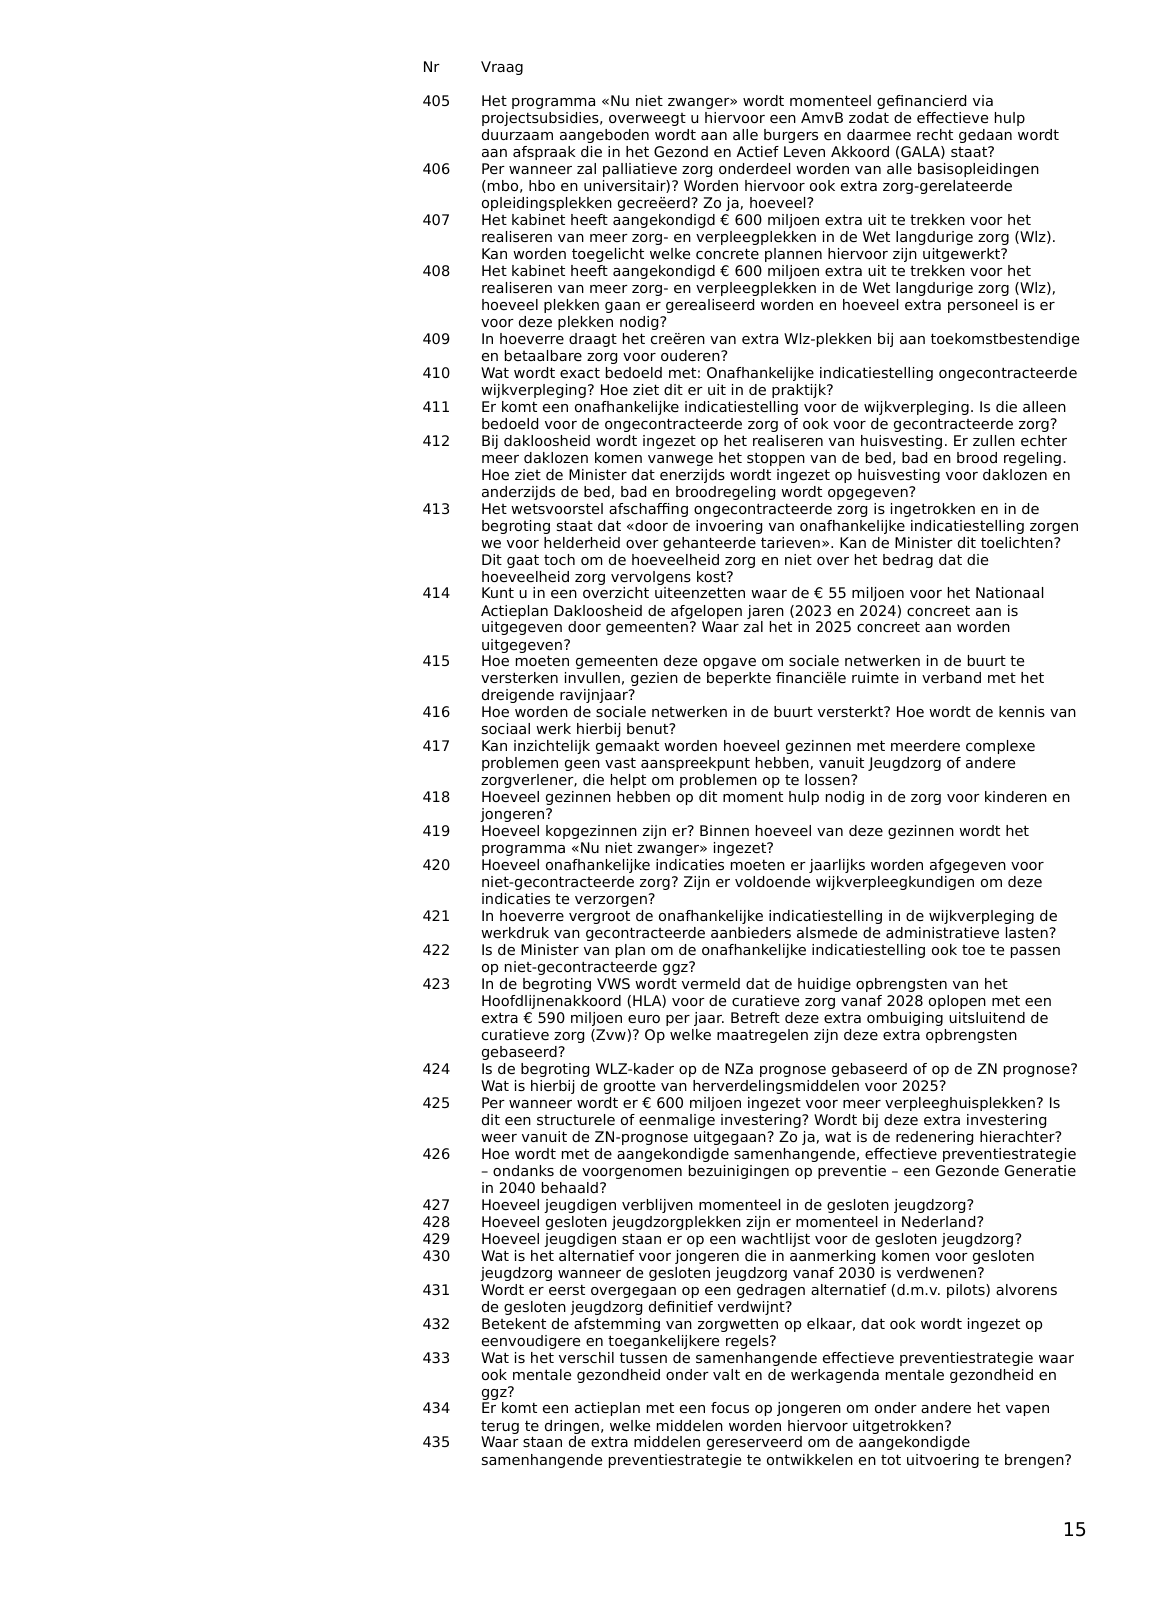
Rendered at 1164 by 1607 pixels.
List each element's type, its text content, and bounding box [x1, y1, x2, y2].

table_cell Het kabinet heeft aangekondigd € 600 miljoen extra uit te trekken voor het realiseren van meer zorg- en verpleegplekken in de Wet langdurige zorg (Wlz), hoeveel plekken gaan er gerealiseerd worden en hoeveel extra personeel is er voor deze plekken nodig? [475, 263, 1087, 331]
table_cell 424 [422, 1061, 475, 1095]
table_cell Bij dakloosheid wordt ingezet op het realiseren van huisvesting. Er zullen echter meer daklozen komen vanwege het stoppen van de bed, bad en brood regeling. Hoe ziet de Minister dat enerzijds wordt ingezet op huisvesting voor daklozen en anderzijds de bed, bad en broodregeling wordt opgegeven? [475, 433, 1087, 501]
table_cell 426 [422, 1146, 475, 1197]
table_cell 410 [422, 365, 475, 399]
table_cell Kan inzichtelijk gemaakt worden hoeveel gezinnen met meerdere complexe problemen geen vast aanspreekpunt hebben, vanuit Jeugdzorg of andere zorgverlener, die helpt om problemen op te lossen? [475, 738, 1087, 789]
table_cell 422 [422, 942, 475, 976]
table_cell 408 [422, 263, 475, 331]
table_cell Hoe worden de sociale netwerken in de buurt versterkt? Hoe wordt de kennis van sociaal werk hierbij benut? [475, 704, 1087, 738]
table_cell Er komt een actieplan met een focus op jongeren om onder andere het vapen terug te dringen, welke middelen worden hiervoor uitgetrokken? [475, 1400, 1087, 1434]
table_cell Betekent de afstemming van zorgwetten op elkaar, dat ook wordt ingezet op eenvoudigere en toegankelijkere regels? [475, 1316, 1087, 1349]
table_cell Hoeveel jeugdigen staan er op een wachtlijst voor de gesloten jeugdzorg? [475, 1231, 1087, 1248]
table_cell 428 [422, 1214, 475, 1231]
table_cell 430 [422, 1248, 475, 1282]
table_cell Per wanneer zal palliatieve zorg onderdeel worden van alle basisopleidingen (mbo, hbo en universitair)? Worden hiervoor ook extra zorg-gerelateerde opleidingsplekken gecreëerd? Zo ja, hoeveel? [475, 161, 1087, 212]
table_cell 414 [422, 585, 475, 653]
table_cell Kunt u in een overzicht uiteenzetten waar de € 55 miljoen voor het Nationaal Actieplan Dakloosheid de afgelopen jaren (2023 en 2024) concreet aan is uitgegeven door gemeenten? Waar zal het in 2025 concreet aan worden uitgegeven? [475, 585, 1087, 653]
table_cell In de begroting VWS wordt vermeld dat de huidige opbrengsten van het Hoofdlijnenakkoord (HLA) voor de curatieve zorg vanaf 2028 oplopen met een extra € 590 miljoen euro per jaar. Betreft deze extra ombuiging uitsluitend de curatieve zorg (Zvw)? Op welke maatregelen zijn deze extra opbrengsten gebaseerd? [475, 976, 1087, 1061]
table_cell Er komt een onafhankelijke indicatiestelling voor de wijkverpleging. Is die alleen bedoeld voor de ongecontracteerde zorg of ook voor de gecontracteerde zorg? [475, 399, 1087, 433]
table_cell Waar staan de extra middelen gereserveerd om de aangekondigde samenhangende preventiestrategie te ontwikkelen en tot uitvoering te brengen? [475, 1434, 1087, 1468]
table_cell Het kabinet heeft aangekondigd € 600 miljoen extra uit te trekken voor het realiseren van meer zorg- en verpleegplekken in de Wet langdurige zorg (Wlz). Kan worden toegelicht welke concrete plannen hiervoor zijn uitgewerkt? [475, 212, 1087, 263]
table_cell 435 [422, 1434, 475, 1468]
table_cell 413 [422, 501, 475, 585]
table_cell 417 [422, 738, 475, 789]
table_cell 405 [422, 93, 475, 161]
table_cell Is de Minister van plan om de onafhankelijke indicatiestelling ook toe te passen op niet-gecontracteerde ggz? [475, 942, 1087, 976]
table_cell 415 [422, 653, 475, 704]
table_cell Hoe moeten gemeenten deze opgave om sociale netwerken in de buurt te versterken invullen, gezien de beperkte financiële ruimte in verband met het dreigende ravijnjaar? [475, 653, 1087, 704]
table_cell Is de begroting WLZ-kader op de NZa prognose gebaseerd of op de ZN prognose? Wat is hierbij de grootte van herverdelingsmiddelen voor 2025? [475, 1061, 1087, 1095]
table_cell Hoeveel gesloten jeugdzorgplekken zijn er momenteel in Nederland? [475, 1214, 1087, 1231]
table_cell In hoeverre vergroot de onafhankelijke indicatiestelling in de wijkverpleging de werkdruk van gecontracteerde aanbieders alsmede de administratieve lasten? [475, 908, 1087, 942]
table_cell Het programma «Nu niet zwanger» wordt momenteel gefinancierd via projectsubsidies, overweegt u hiervoor een AmvB zodat de effectieve hulp duurzaam aangeboden wordt aan alle burgers en daarmee recht gedaan wordt aan afspraak die in het Gezond en Actief Leven Akkoord (GALA) staat? [475, 93, 1087, 161]
table_cell Wat wordt exact bedoeld met: Onafhankelijke indicatiestelling ongecontracteerde wijkverpleging? Hoe ziet dit er uit in de praktijk? [475, 365, 1087, 399]
table_cell 418 [422, 789, 475, 823]
table_cell Wat is het alternatief voor jongeren die in aanmerking komen voor gesloten jeugdzorg wanneer de gesloten jeugdzorg vanaf 2030 is verdwenen? [475, 1248, 1087, 1282]
table_cell 425 [422, 1095, 475, 1146]
table_cell 433 [422, 1350, 475, 1400]
table_cell Hoeveel jeugdigen verblijven momenteel in de gesloten jeugdzorg? [475, 1197, 1087, 1214]
table_cell Hoeveel onafhankelijke indicaties moeten er jaarlijks worden afgegeven voor niet-gecontracteerde zorg? Zijn er voldoende wijkverpleegkundigen om deze indicaties te verzorgen? [475, 857, 1087, 908]
table_cell 431 [422, 1282, 475, 1316]
table_header Nr [422, 59, 475, 76]
table_cell 412 [422, 433, 475, 501]
table_cell 434 [422, 1400, 475, 1434]
table_cell 427 [422, 1197, 475, 1214]
table_cell Hoe wordt met de aangekondigde samenhangende, effectieve preventiestrategie – ondanks de voorgenomen bezuinigingen op preventie – een Gezonde Generatie in 2040 behaald? [475, 1146, 1087, 1197]
table_cell 423 [422, 976, 475, 1061]
table_cell 429 [422, 1231, 475, 1248]
table_cell 406 [422, 161, 475, 212]
table_cell 420 [422, 857, 475, 908]
table_cell 419 [422, 823, 475, 857]
table_cell [422, 76, 475, 93]
table_cell 416 [422, 704, 475, 738]
table_cell Het wetsvoorstel afschaffing ongecontracteerde zorg is ingetrokken en in de begroting staat dat «door de invoering van onafhankelĳke indicatiestelling zorgen we voor helderheid over gehanteerde tarieven». Kan de Minister dit toelichten? Dit gaat toch om de hoeveelheid zorg en niet over het bedrag dat die hoeveelheid zorg vervolgens kost? [475, 501, 1087, 585]
table_cell 421 [422, 908, 475, 942]
table_cell Wat is het verschil tussen de samenhangende effectieve preventiestrategie waar ook mentale gezondheid onder valt en de werkagenda mentale gezondheid en ggz? [475, 1350, 1087, 1400]
table_cell 411 [422, 399, 475, 433]
table_cell In hoeverre draagt het creëren van extra Wlz-plekken bij aan toekomstbestendige en betaalbare zorg voor ouderen? [475, 331, 1087, 365]
table_cell 409 [422, 331, 475, 365]
table_cell Wordt er eerst overgegaan op een gedragen alternatief (d.m.v. pilots) alvorens de gesloten jeugdzorg definitief verdwijnt? [475, 1282, 1087, 1316]
table_cell Per wanneer wordt er € 600 miljoen ingezet voor meer verpleeghuisplekken? Is dit een structurele of eenmalige investering? Wordt bij deze extra investering weer vanuit de ZN-prognose uitgegaan? Zo ja, wat is de redenering hierachter? [475, 1095, 1087, 1146]
table_cell Hoeveel gezinnen hebben op dit moment hulp nodig in de zorg voor kinderen en jongeren? [475, 789, 1087, 823]
table_cell 432 [422, 1316, 475, 1349]
table_cell Hoeveel kopgezinnen zijn er? Binnen hoeveel van deze gezinnen wordt het programma «Nu niet zwanger» ingezet? [475, 823, 1087, 857]
table_cell [475, 76, 1087, 93]
table_cell 407 [422, 212, 475, 263]
table_header Vraag [475, 59, 1087, 76]
